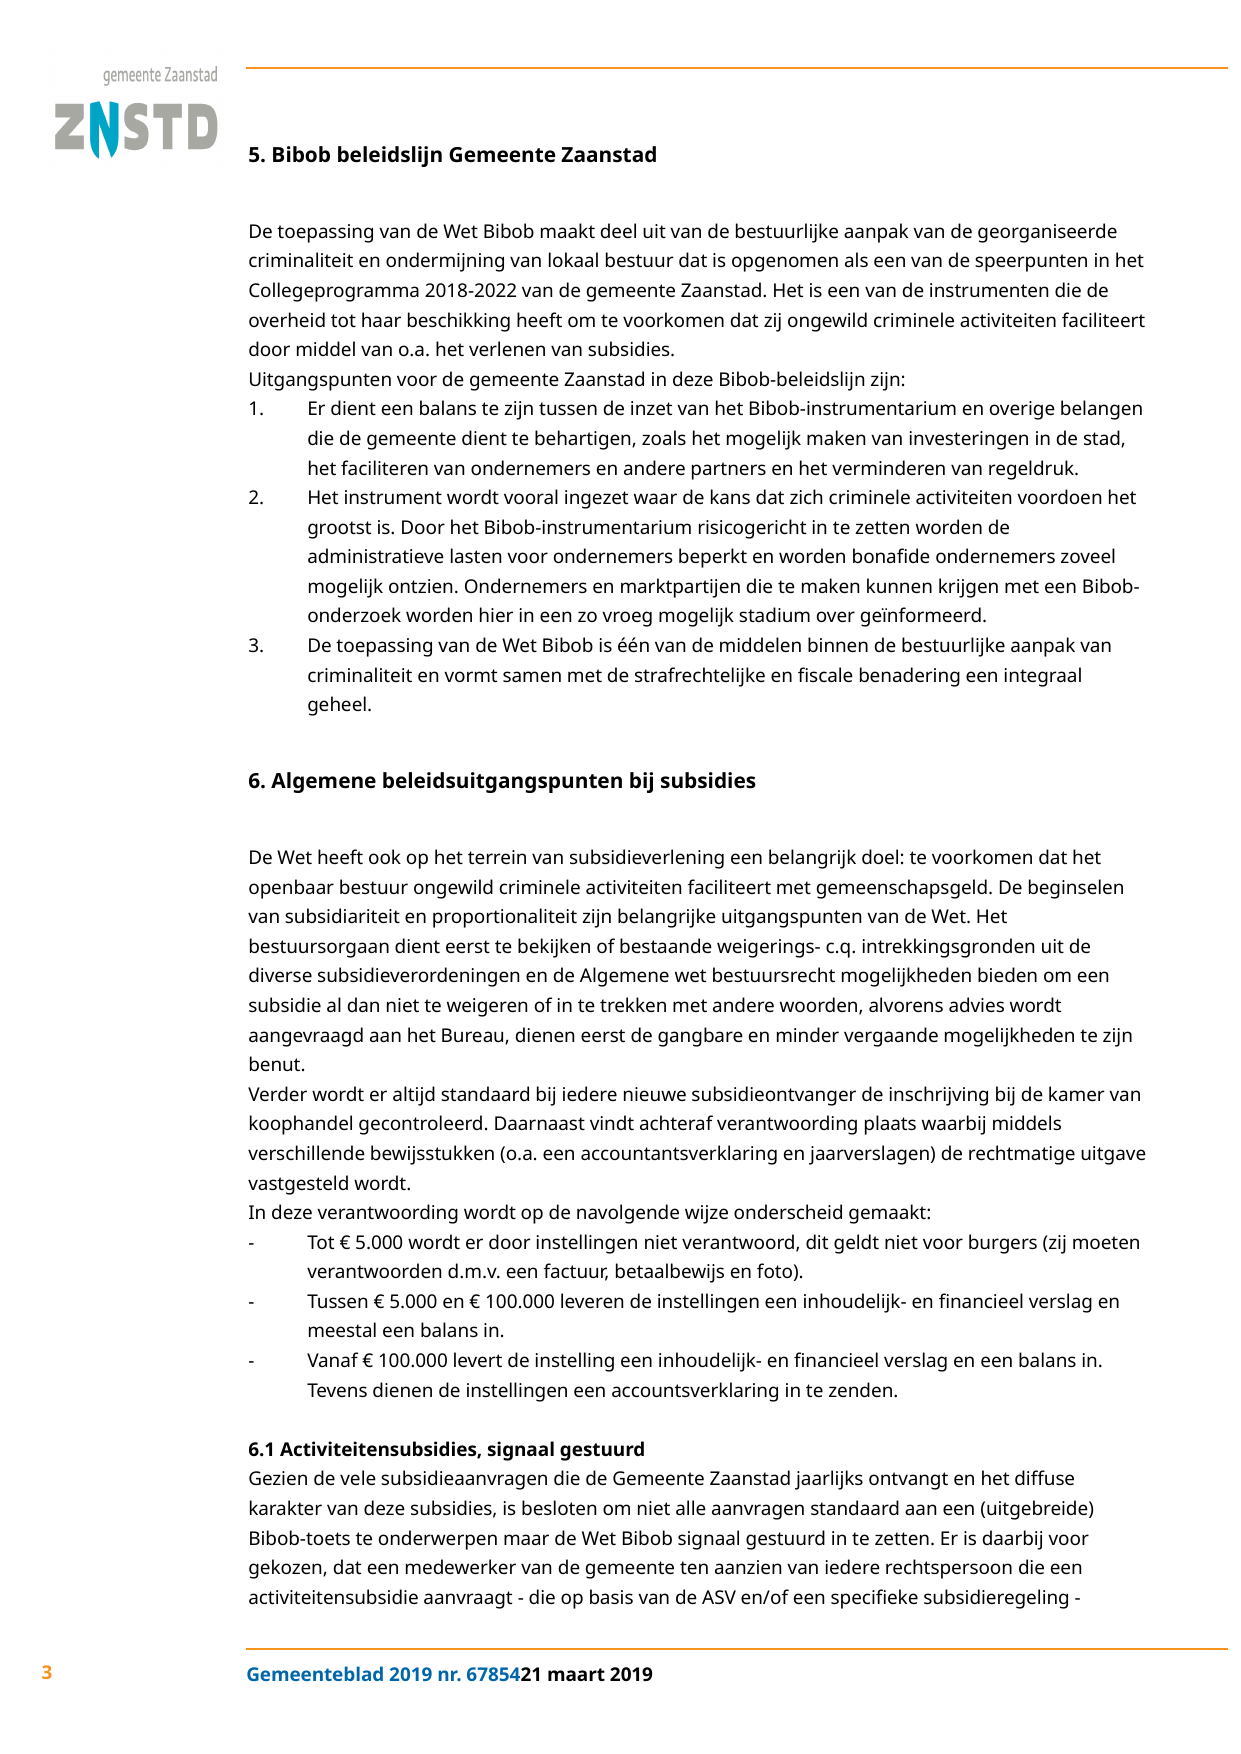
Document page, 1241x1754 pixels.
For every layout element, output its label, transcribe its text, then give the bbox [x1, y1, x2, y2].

list Tot € 5.000 wordt er door instellingen niet verantwoord, dit geldt niet voor burgers (zij moeten verantwoorden d.m.v. een factuur, betaalbewijs en foto). [248, 1229, 1152, 1284]
list Het instrument wordt vooral ingezet waar de kans dat zich criminele activiteiten voordoen het grootst is. Door het Bibob-instrumentarium risicogericht in te zetten worden de administratieve lasten voor ondernemers beperkt en worden bonafide ondernemers zoveel mogelijk ontzien. Ondernemers en marktpartijen die te maken kunnen krijgen met een Bibob-onderzoek worden hier in een zo vroeg mogelijk stadium over geïnformeerd. [248, 484, 1152, 628]
text De toepassing van de Wet Bibob maakt deel uit van de bestuurlijke aanpak van de georganiseerde criminaliteit en ondermijning van lokaal bestuur dat is opgenomen als een van de speerpunten in het Collegeprogramma 2018-2022 van de gemeente Zaanstad. Het is een van de instrumenten die de overheid tot haar beschikking heeft om te voorkomen dat zij ongewild criminele activiteiten faciliteert door middel van o.a. het verlenen van subsidies. [248, 218, 1152, 362]
list De toepassing van de Wet Bibob is één van de middelen binnen de bestuurlijke aanpak van criminaliteit en vormt samen met de strafrechtelijke en fiscale benadering een integraal geheel. [248, 632, 1152, 717]
text De Wet heeft ook op het terrein van subsidieverlening een belangrijk doel: te voorkomen dat het openbaar bestuur ongewild criminele activiteiten faciliteert met gemeenschapsgeld. De beginselen van subsidiariteit en proportionaliteit zijn belangrijke uitgangspunten van de Wet. Het bestuursorgaan dient eerst te bekijken of bestaande weigerings- c.q. intrekkingsgronden uit de diverse subsidieverordeningen en de Algemene wet bestuursrecht mogelijkheden bieden om een subsidie al dan niet te weigeren of in te trekken met andere woorden, alvorens advies wordt aangevraagd aan het Bureau, dienen eerst de gangbare en minder vergaande mogelijkheden te zijn benut. [248, 844, 1152, 1077]
text 5. Bibob beleidslijn Gemeente Zaanstad [248, 140, 1152, 169]
list Er dient een balans te zijn tussen de inzet van het Bibob-instrumentarium en overige belangen die de gemeente dient te behartigen, zoals het mogelijk maken van investeringen in de stad, het faciliteren van ondernemers en andere partners en het verminderen van regeldruk. [248, 396, 1152, 481]
list Vanaf € 100.000 levert de instelling een inhoudelijk- en financieel verslag en een balans in. Tevens dienen de instellingen een accountsverklaring in te zenden. [248, 1347, 1152, 1403]
text Uitgangspunten voor de gemeente Zaanstad in deze Bibob-beleidslijn zijn: [248, 366, 1152, 392]
list Tussen € 5.000 en € 100.000 leveren de instellingen een inhoudelijk- en financieel verslag en meestal een balans in. [248, 1288, 1152, 1343]
text Verder wordt er altijd standaard bij iedere nieuwe subsidieontvanger de inschrijving bij de kamer van koophandel gecontroleerd. Daarnaast vindt achteraf verantwoording plaats waarbij middels verschillende bewijsstukken (o.a. een accountantsverklaring en jaarverslagen) de rechtmatige uitgave vastgesteld wordt. [248, 1081, 1152, 1196]
picture [41, 47, 231, 172]
text 6. Algemene beleidsuitgangspunten bij subsidies [248, 767, 1152, 795]
text In deze verantwoording wordt op de navolgende wijze onderscheid gemaakt: [248, 1199, 1152, 1225]
text 6.1 Activiteitensubsidies, signaal gestuurd [248, 1436, 1152, 1462]
text Gezien de vele subsidieaanvragen die de Gemeente Zaanstad jaarlijks ontvangt en het diffuse karakter van deze subsidies, is besloten om niet alle aanvragen standaard aan een (uitgebreide) Bibob-toets te onderwerpen maar de Wet Bibob signaal gestuurd in te zetten. Er is daarbij voor gekozen, dat een medewerker van de gemeente ten aanzien van iedere rechtspersoon die een activiteitensubsidie aanvraagt - die op basis van de ASV en/of een specifieke subsidieregeling [248, 1466, 1152, 1610]
